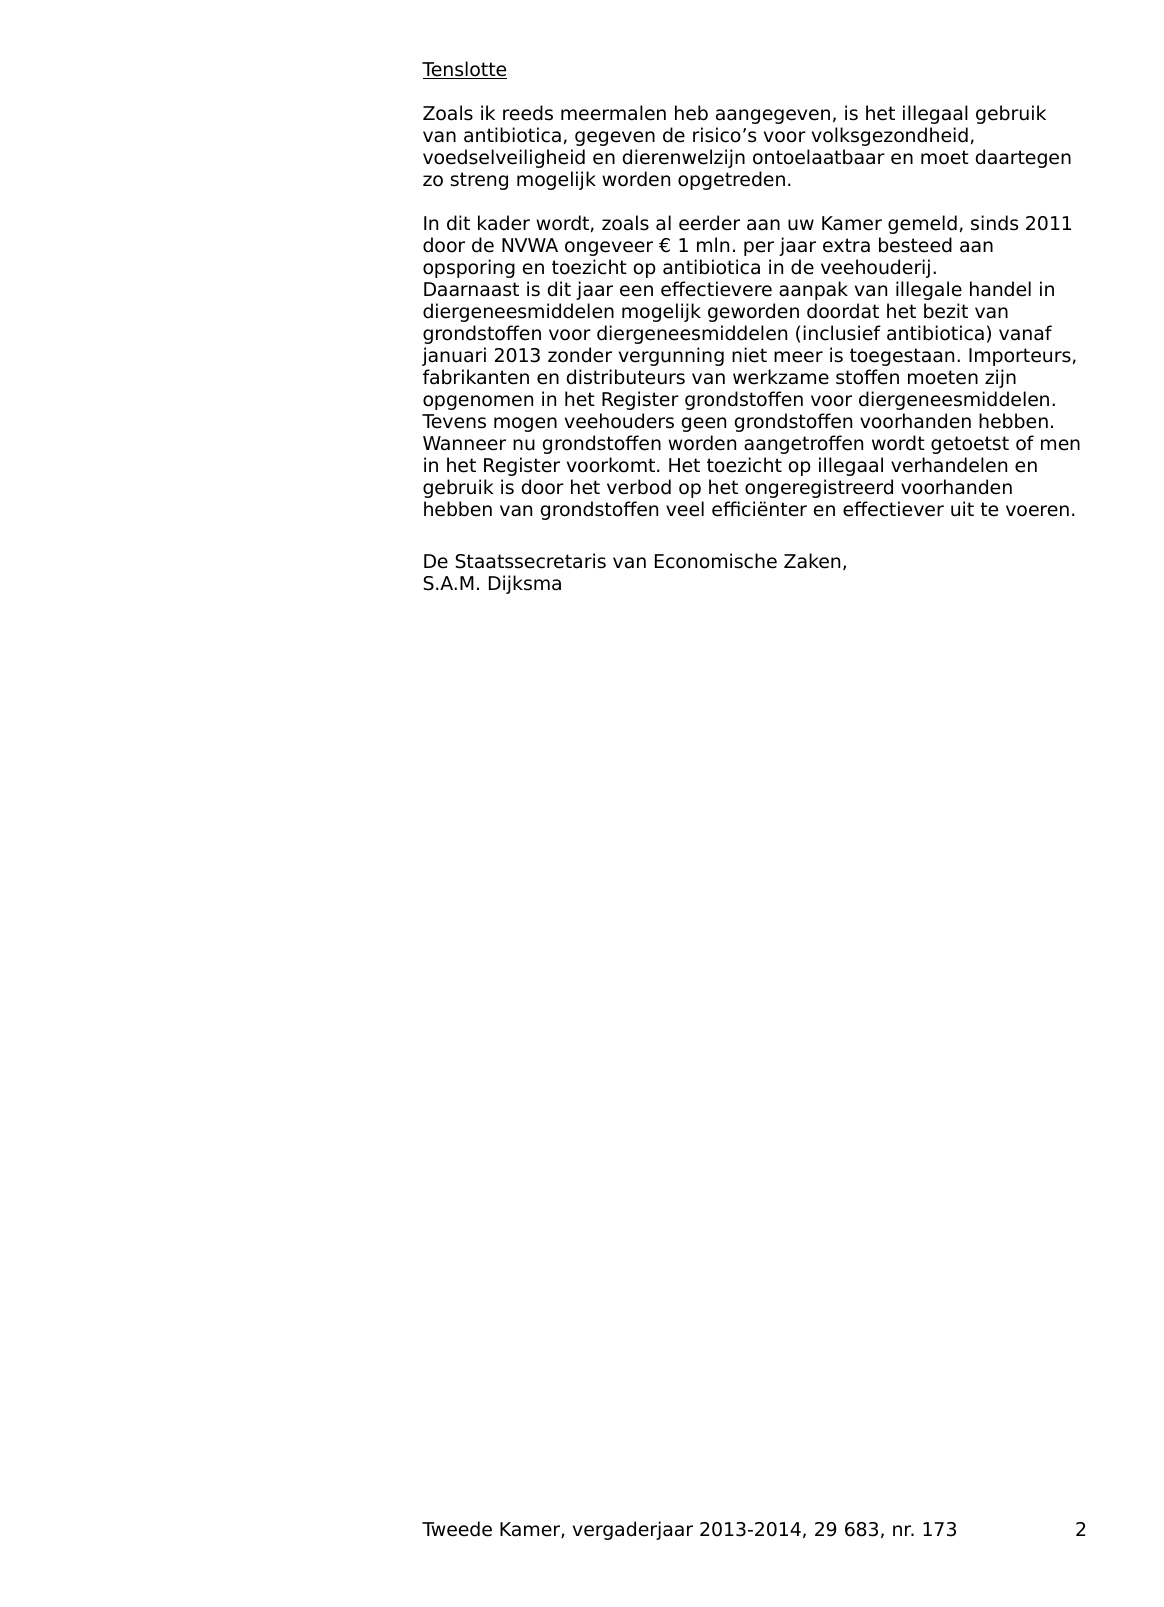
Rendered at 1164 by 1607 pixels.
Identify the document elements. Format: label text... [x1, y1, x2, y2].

text Zoals ik reeds meermalen heb aangegeven, is het illegaal gebruik van antibiotica, gegeven de risico’s voor volksgezondheid, voedselveiligheid en dierenwelzijn ontoelaatbaar en moet daartegen zo streng mogelijk worden opgetreden. [422, 103, 1087, 191]
text De Staatssecretaris van Economische Zaken, S.A.M. Dijksma [422, 551, 1087, 595]
text In dit kader wordt, zoals al eerder aan uw Kamer gemeld, sinds 2011 door de NVWA ongeveer € 1 mln. per jaar extra besteed aan opsporing en toezicht op antibiotica in de veehouderij. [422, 213, 1087, 279]
subtitle Tenslotte [422, 59, 1087, 81]
text Daarnaast is dit jaar een effectievere aanpak van illegale handel in diergeneesmiddelen mogelijk geworden doordat het bezit van grondstoffen voor diergeneesmiddelen (inclusief antibiotica) vanaf januari 2013 zonder vergunning niet meer is toegestaan. Importeurs, fabrikanten en distributeurs van werkzame stoffen moeten zijn opgenomen in het Register grondstoffen voor diergeneesmiddelen. Tevens mogen veehouders geen grondstoffen voorhanden hebben. Wanneer nu grondstoffen worden aangetroffen wordt getoetst of men in het Register voorkomt. Het toezicht op illegaal verhandelen en gebruik is door het verbod op het ongeregistreerd voorhanden hebben van grondstoffen veel efficiënter en effectiever uit te voeren. [422, 279, 1087, 521]
